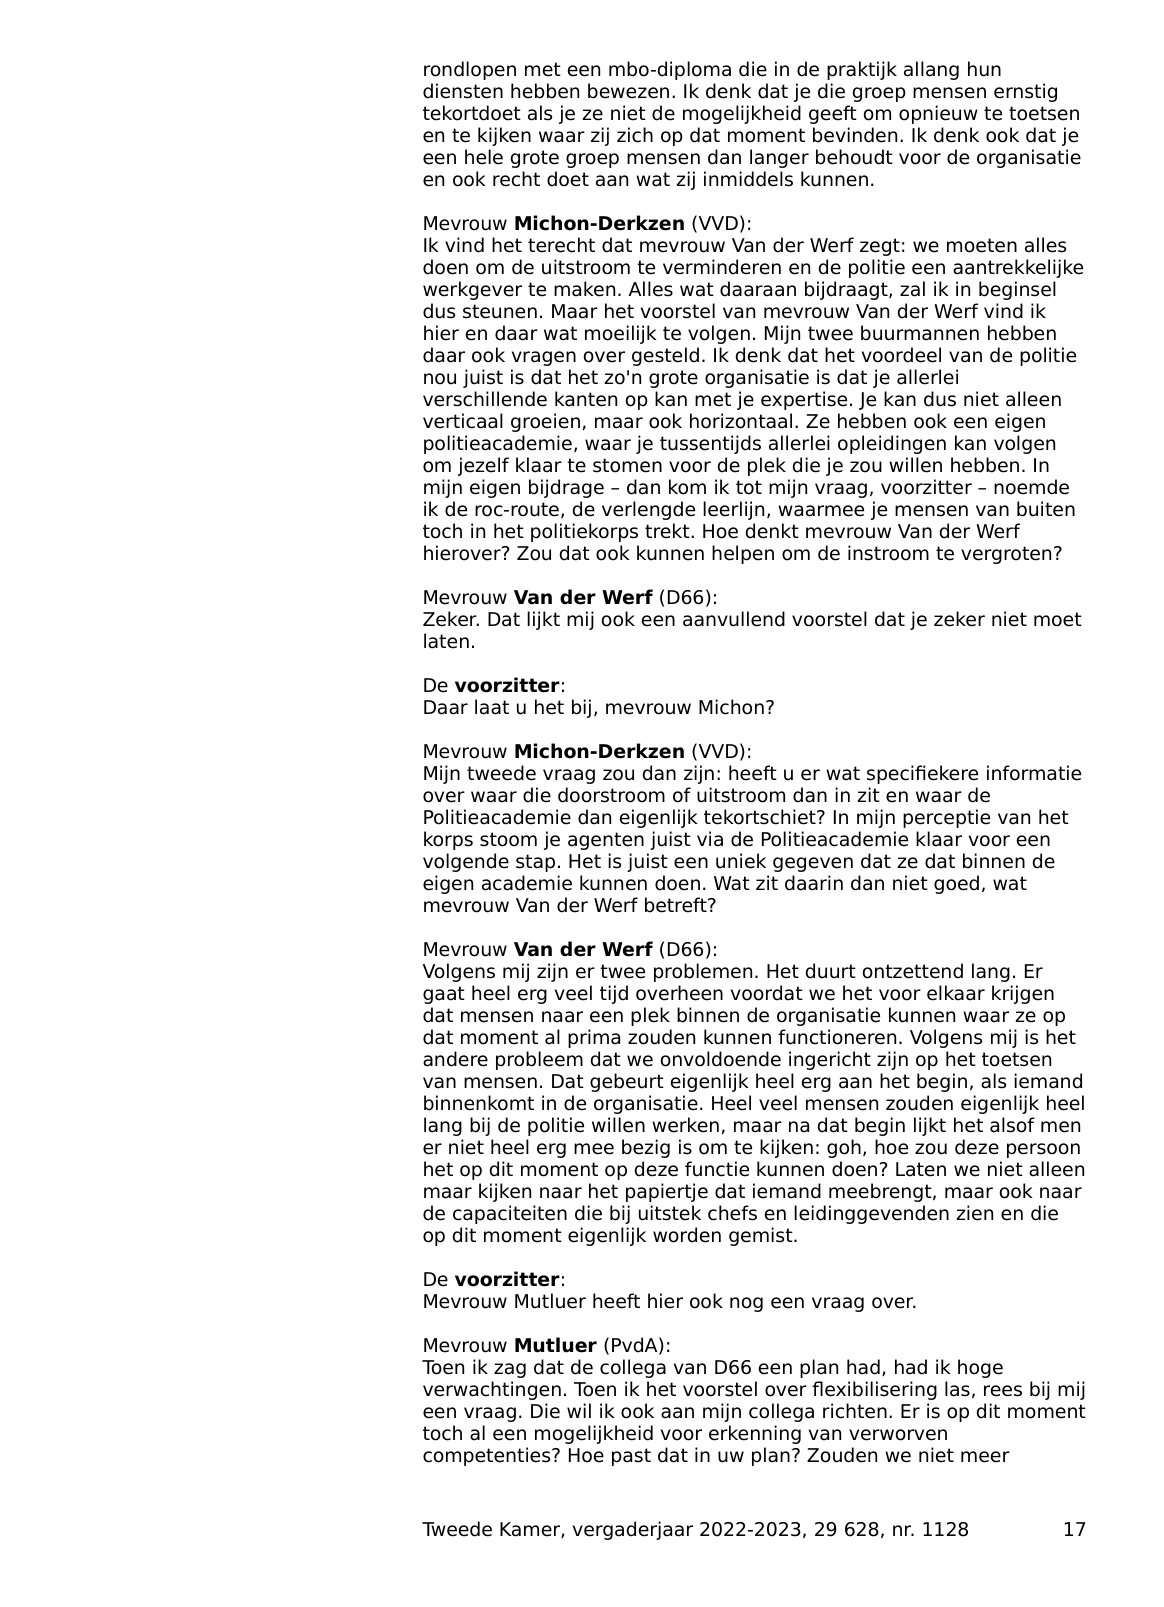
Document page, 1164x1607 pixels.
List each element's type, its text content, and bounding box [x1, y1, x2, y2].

text Volgens mij zijn er twee problemen. Het duurt ontzettend lang. Er gaat heel erg veel tijd overheen voordat we het voor elkaar krijgen dat mensen naar een plek binnen de organisatie kunnen waar ze op dat moment al prima zouden kunnen functioneren. Volgens mij is het andere probleem dat we onvoldoende ingericht zijn op het toetsen van mensen. Dat gebeurt eigenlijk heel erg aan het begin, als iemand binnenkomt in de organisatie. Heel veel mensen zouden eigenlijk heel lang bij de politie willen werken, maar na dat begin lijkt het alsof men er niet heel erg mee bezig is om te kijken: goh, hoe zou deze persoon het op dit moment op deze functie kunnen doen? Laten we niet alleen maar kijken naar het papiertje dat iemand meebrengt, maar ook naar de capaciteiten die bij uitstek chefs en leidinggevenden zien en die op dit moment eigenlijk worden gemist. [422, 961, 1087, 1247]
text Mevrouw Michon-Derkzen (VVD): [422, 213, 1087, 235]
text Mevrouw Mutluer (PvdA): [422, 1335, 1087, 1357]
text Zeker. Dat lijkt mij ook een aanvullend voorstel dat je zeker niet moet laten. [422, 609, 1087, 653]
text De voorzitter: [422, 1269, 1087, 1291]
text Mijn tweede vraag zou dan zijn: heeft u er wat specifiekere informatie over waar die doorstroom of uitstroom dan in zit en waar de Politieacademie dan eigenlijk tekortschiet? In mijn perceptie van het korps stoom je agenten juist via de Politieacademie klaar voor een volgende stap. Het is juist een uniek gegeven dat ze dat binnen de eigen academie kunnen doen. Wat zit daarin dan niet goed, wat mevrouw Van der Werf betreft? [422, 763, 1087, 917]
text Mevrouw Van der Werf (D66): [422, 587, 1087, 609]
text Ik vind het terecht dat mevrouw Van der Werf zegt: we moeten alles doen om de uitstroom te verminderen en de politie een aantrekkelijke werkgever te maken. Alles wat daaraan bijdraagt, zal ik in beginsel dus steunen. Maar het voorstel van mevrouw Van der Werf vind ik hier en daar wat moeilijk te volgen. Mijn twee buurmannen hebben daar ook vragen over gesteld. Ik denk dat het voordeel van de politie nou juist is dat het zo'n grote organisatie is dat je allerlei verschillende kanten op kan met je expertise. Je kan dus niet alleen verticaal groeien, maar ook horizontaal. Ze hebben ook een eigen politieacademie, waar je tussentijds allerlei opleidingen kan volgen om jezelf klaar te stomen voor de plek die je zou willen hebben. In mijn eigen bijdrage – dan kom ik tot mijn vraag, voorzitter – noemde ik de roc-route, de verlengde leerlijn, waarmee je mensen van buiten toch in het politiekorps trekt. Hoe denkt mevrouw Van der Werf hierover? Zou dat ook kunnen helpen om de instroom te vergroten? [422, 235, 1087, 565]
text Mevrouw Van der Werf (D66): [422, 939, 1087, 961]
text De voorzitter: [422, 675, 1087, 697]
text Mevrouw Michon-Derkzen (VVD): [422, 741, 1087, 763]
text Daar laat u het bij, mevrouw Michon? [422, 697, 1087, 719]
text Toen ik zag dat de collega van D66 een plan had, had ik hoge verwachtingen. Toen ik het voorstel over flexibilisering las, rees bij mij een vraag. Die wil ik ook aan mijn collega richten. Er is op dit moment toch al een mogelijkheid voor erkenning van verworven competenties? Hoe past dat in uw plan? Zouden we niet meer [422, 1357, 1087, 1467]
text Mevrouw Mutluer heeft hier ook nog een vraag over. [422, 1291, 1087, 1313]
text rondlopen met een mbo-diploma die in de praktijk allang hun diensten hebben bewezen. Ik denk dat je die groep mensen ernstig tekortdoet als je ze niet de mogelijkheid geeft om opnieuw te toetsen en te kijken waar zij zich op dat moment bevinden. Ik denk ook dat je een hele grote groep mensen dan langer behoudt voor de organisatie en ook recht doet aan wat zij inmiddels kunnen. [422, 59, 1087, 191]
